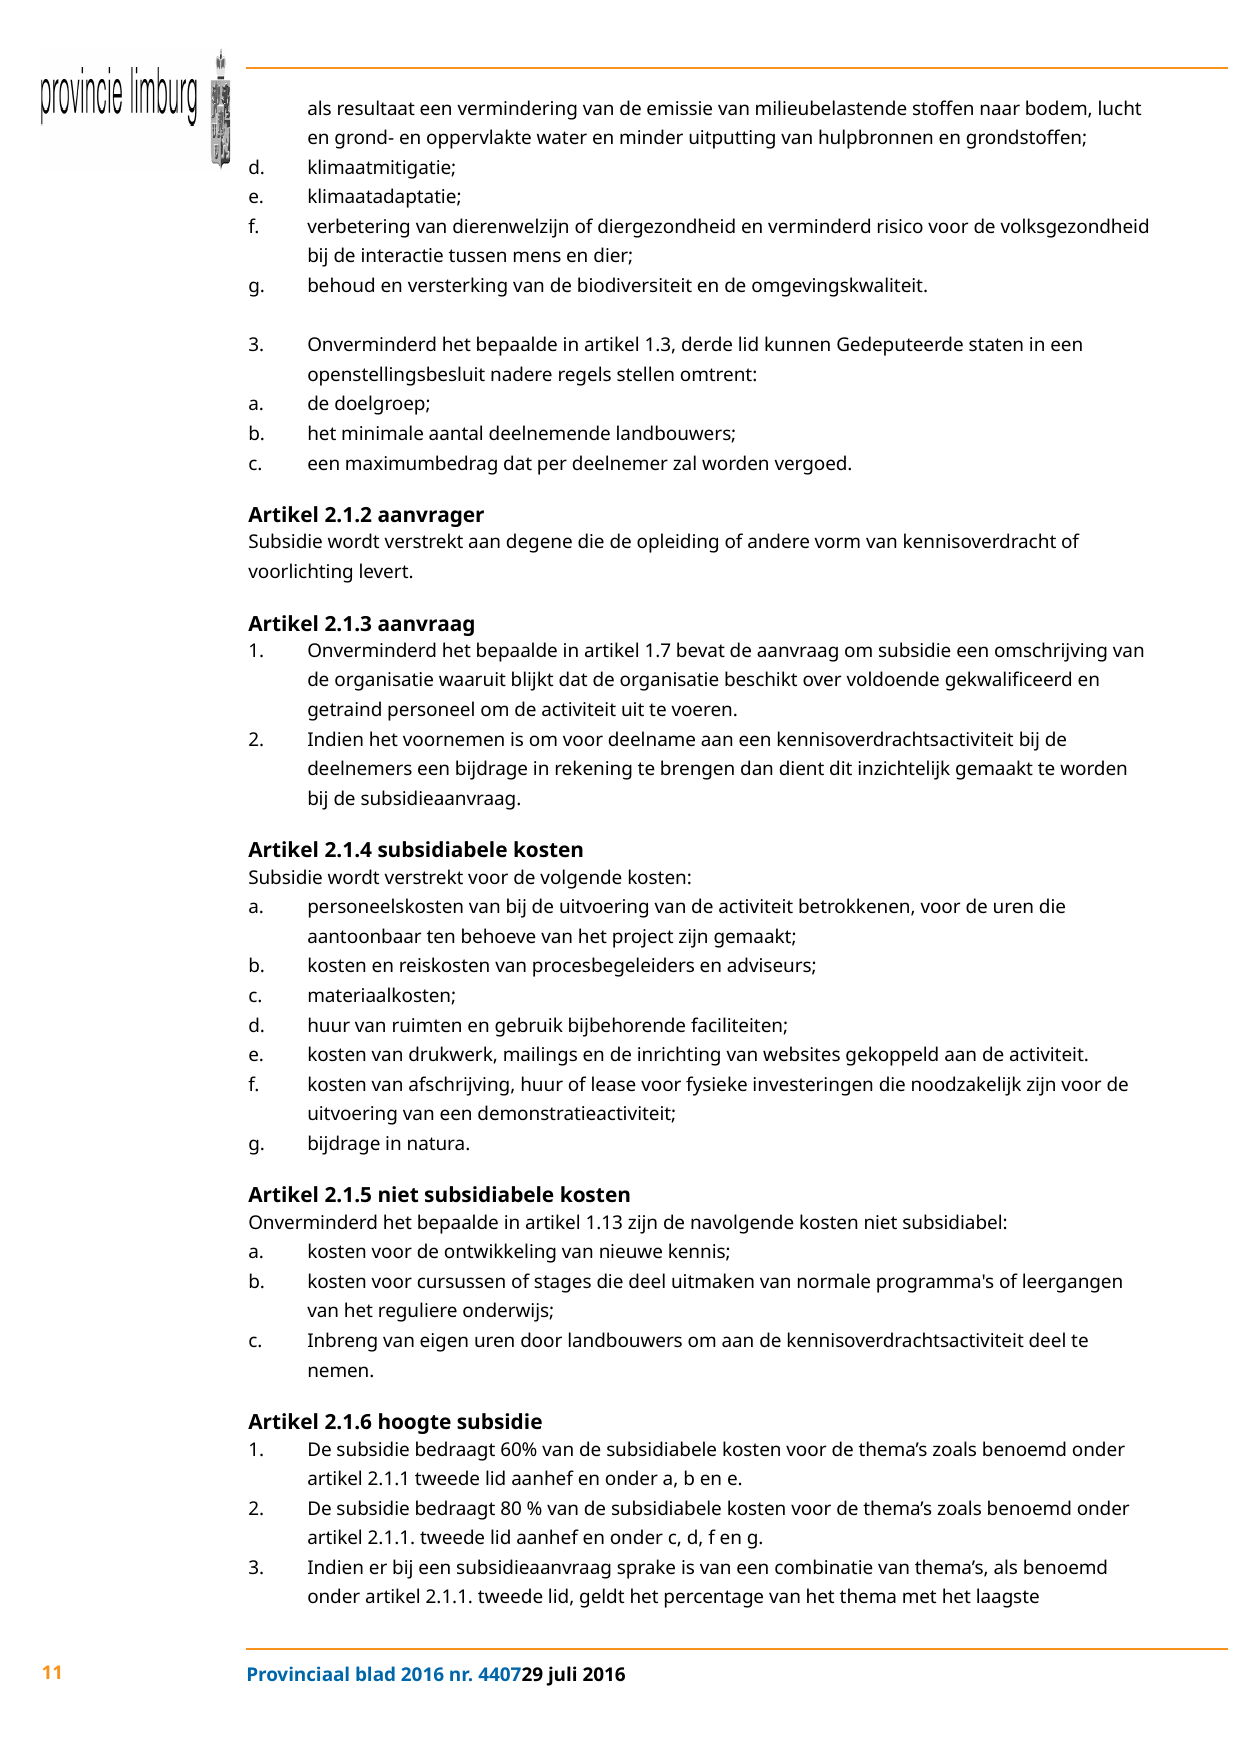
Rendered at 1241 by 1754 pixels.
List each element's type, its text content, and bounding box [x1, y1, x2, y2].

list als resultaat een vermindering van de emissie van milieubelastende stoffen naar bodem, lucht en grond- en oppervlakte water en minder uitputting van hulpbronnen en grondstoffen; [248, 95, 1152, 150]
text Artikel 2.1.2 aanvrager [248, 500, 1152, 529]
list personeelskosten van bij de uitvoering van de activiteit betrokkenen, voor de uren die aantoonbaar ten behoeve van het project zijn gemaakt; [248, 893, 1152, 949]
list bijdrage in natura. [248, 1130, 1152, 1156]
list kosten en reiskosten van procesbegeleiders en adviseurs; [248, 953, 1152, 978]
list de doelgroep; [248, 391, 1152, 416]
list Onverminderd het bepaalde in artikel 1.3, derde lid kunnen Gedeputeerde staten in een openstellingsbesluit nadere regels stellen omtrent: [248, 331, 1152, 387]
list het minimale aantal deelnemende landbouwers; [248, 420, 1152, 446]
list materiaalkosten; [248, 982, 1152, 1008]
list klimaatmitigatie; [248, 154, 1152, 180]
list Inbreng van eigen uren door landbouwers om aan de kennisoverdrachtsactiviteit deel te nemen. [248, 1327, 1152, 1383]
list kosten voor cursussen of stages die deel uitmaken van normale programma's of leergangen van het reguliere onderwijs; [248, 1268, 1152, 1323]
list kosten van afschrijving, huur of lease voor fysieke investeringen die noodzakelijk zijn voor de uitvoering van een demonstratieactiviteit; [248, 1071, 1152, 1126]
list huur van ruimten en gebruik bijbehorende faciliteiten; [248, 1012, 1152, 1037]
list Indien het voornemen is om voor deelname aan een kennisoverdrachtsactiviteit bij de deelnemers een bijdrage in rekening te brengen dan dient dit inzichtelijk gemaakt te worden bij de subsidieaanvraag. [248, 726, 1152, 811]
list De subsidie bedraagt 80 % van de subsidiabele kosten voor de thema’s zoals benoemd onder artikel 2.1.1. tweede lid aanhef en onder c, d, f en g. [248, 1495, 1152, 1550]
list kosten van drukwerk, mailings en de inrichting van websites gekoppeld aan de activiteit. [248, 1041, 1152, 1067]
text Artikel 2.1.5 niet subsidiabele kosten [248, 1181, 1152, 1209]
list behoud en versterking van de biodiversiteit en de omgevingskwaliteit. [248, 272, 1152, 298]
list een maximumbedrag dat per deelnemer zal worden vergoed. [248, 450, 1152, 476]
text Subsidie wordt verstrekt aan degene die de opleiding of andere vorm van kennisoverdracht of voorlichting levert. [248, 529, 1152, 584]
picture [41, 47, 231, 172]
text Onverminderd het bepaalde in artikel 1.13 zijn de navolgende kosten niet subsidiabel: [248, 1209, 1152, 1235]
list Indien er bij een subsidieaanvraag sprake is van een combinatie van thema’s, als benoemd onder artikel 2.1.1. tweede lid, geldt het percentage van het thema met het laagste [248, 1554, 1152, 1609]
text Artikel 2.1.4 subsidiabele kosten [248, 835, 1152, 864]
list verbetering van dierenwelzijn of diergezondheid en verminderd risico voor de volksgezondheid bij de interactie tussen mens en dier; [248, 213, 1152, 268]
text Subsidie wordt verstrekt voor de volgende kosten: [248, 864, 1152, 889]
text Artikel 2.1.6 hoogte subsidie [248, 1407, 1152, 1436]
list Onverminderd het bepaalde in artikel 1.7 bevat de aanvraag om subsidie een omschrijving van de organisatie waaruit blijkt dat de organisatie beschikt over voldoende gekwalificeerd en getraind personeel om de activiteit uit te voeren. [248, 637, 1152, 722]
list klimaatadaptatie; [248, 183, 1152, 209]
text Artikel 2.1.3 aanvraag [248, 609, 1152, 637]
list kosten voor de ontwikkeling van nieuwe kennis; [248, 1238, 1152, 1264]
list De subsidie bedraagt 60% van de subsidiabele kosten voor de thema’s zoals benoemd onder artikel 2.1.1 tweede lid aanhef en onder a, b en e. [248, 1436, 1152, 1491]
